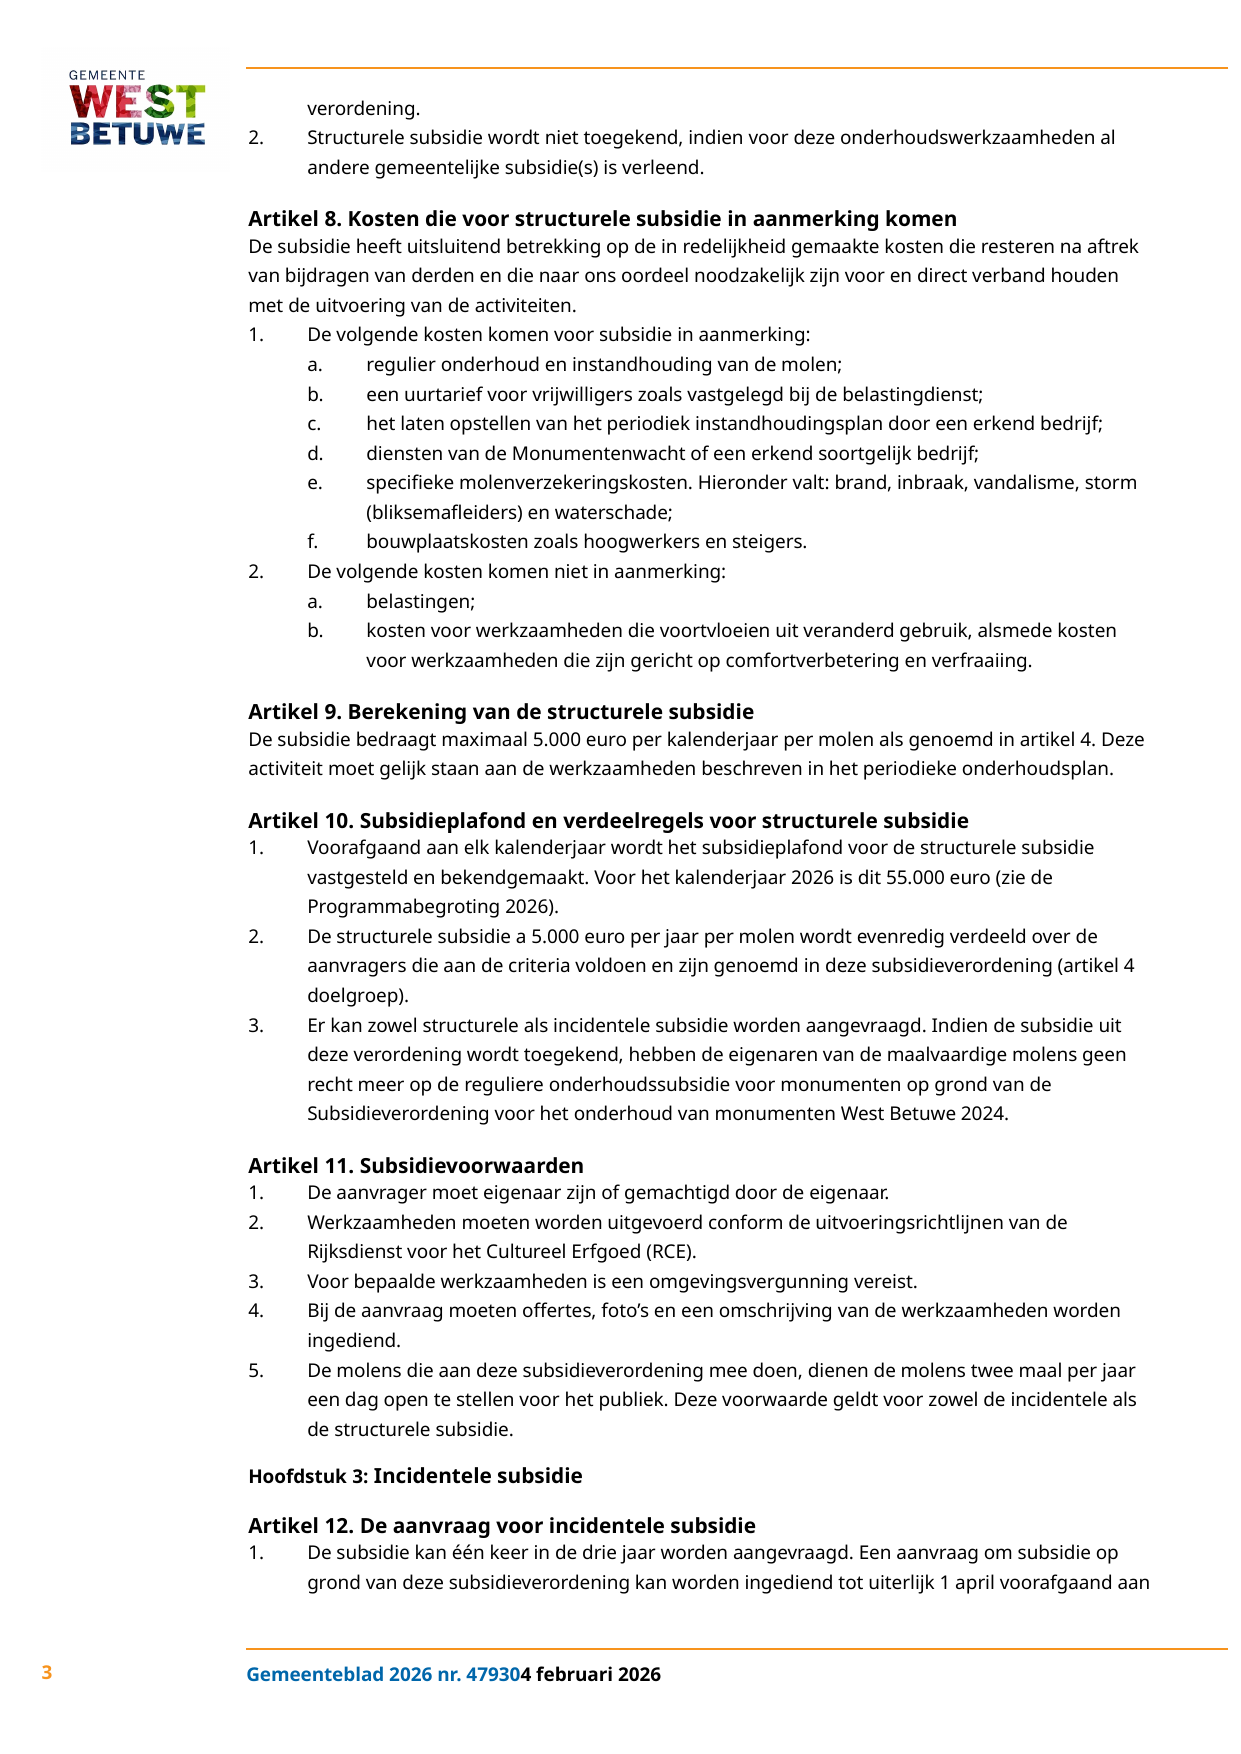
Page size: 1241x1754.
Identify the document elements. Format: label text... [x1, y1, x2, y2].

list De molens die aan deze subsidieverordening mee doen, dienen de molens twee maal per jaar een dag open te stellen voor het publiek. Deze voorwaarde geldt voor zowel de incidentele als de structurele subsidie. [248, 1357, 1152, 1442]
list bouwplaatskosten zoals hoogwerkers en steigers. [307, 529, 1152, 554]
list een uurtarief voor vrijwilligers zoals vastgelegd bij de belastingdienst; [307, 381, 1152, 406]
text Artikel 9. Berekening van de structurele subsidie [248, 697, 1152, 726]
list specifieke molenverzekeringskosten. Hieronder valt: brand, inbraak, vandalisme, storm (bliksemafleiders) en waterschade; [307, 469, 1152, 525]
text Artikel 8. Kosten die voor structurele subsidie in aanmerking komen [248, 204, 1152, 233]
text Hoofdstuk 3: Incidentele subsidie [248, 1462, 1152, 1490]
list De volgende kosten komen voor subsidie in aanmerking: [248, 322, 1152, 347]
list kosten voor werkzaamheden die voortvloeien uit veranderd gebruik, alsmede kosten voor werkzaamheden die zijn gericht op comfortverbetering en verfraaiing. [307, 617, 1152, 673]
list Er kan zowel structurele als incidentele subsidie worden aangevraagd. Indien de subsidie uit deze verordening wordt toegekend, hebben de eigenaren van de maalvaardige molens geen recht meer op de reguliere onderhoudssubsidie voor monumenten op grond van de Subsidieverordening voor het onderhoud van monumenten West Betuwe 2024. [248, 1012, 1152, 1126]
list Voorafgaand aan elk kalenderjaar wordt het subsidieplafond voor de structurele subsidie vastgesteld en bekendgemaakt. Voor het kalenderjaar 2026 is dit 55.000 euro (zie de Programmabegroting 2026). [248, 834, 1152, 919]
list Werkzaamheden moeten worden uitgevoerd conform de uitvoeringsrichtlijnen van de Rijksdienst voor het Cultureel Erfgoed (RCE). [248, 1209, 1152, 1264]
text Artikel 11. Subsidievoorwaarden [248, 1151, 1152, 1179]
list De aanvrager moet eigenaar zijn of gemachtigd door de eigenaar. [248, 1179, 1152, 1205]
list regulier onderhoud en instandhouding van de molen; [307, 351, 1152, 377]
picture [41, 47, 231, 172]
list Bij de aanvraag moeten offertes, foto’s en een omschrijving van de werkzaamheden worden ingediend. [248, 1298, 1152, 1353]
list belastingen; [307, 588, 1152, 613]
list De structurele subsidie a 5.000 euro per jaar per molen wordt evenredig verdeeld over de aanvragers die aan de criteria voldoen en zijn genoemd in deze subsidieverordening (artikel 4 doelgroep). [248, 923, 1152, 1008]
list Voor bepaalde werkzaamheden is een omgevingsvergunning vereist. [248, 1268, 1152, 1294]
list het laten opstellen van het periodiek instandhoudingsplan door een erkend bedrijf; [307, 410, 1152, 436]
text De subsidie heeft uitsluitend betrekking op de in redelijkheid gemaakte kosten die resteren na aftrek van bijdragen van derden en die naar ons oordeel noodzakelijk zijn voor en direct verband houden met de uitvoering van de activiteiten. [248, 233, 1152, 318]
text Artikel 10. Subsidieplafond en verdeelregels voor structurele subsidie [248, 806, 1152, 834]
text Artikel 12. De aanvraag voor incidentele subsidie [248, 1511, 1152, 1539]
list verordening. [248, 95, 1152, 121]
text De subsidie bedraagt maximaal 5.000 euro per kalenderjaar per molen als genoemd in artikel 4. Deze activiteit moet gelijk staan aan de werkzaamheden beschreven in het periodieke onderhoudsplan. [248, 726, 1152, 781]
list Structurele subsidie wordt niet toegekend, indien voor deze onderhoudswerkzaamheden al andere gemeentelijke subsidie(s) is verleend. [248, 124, 1152, 180]
list De subsidie kan één keer in de drie jaar worden aangevraagd. Een aanvraag om subsidie op grond van deze subsidieverordening kan worden ingediend tot uiterlijk 1 april voorafgaand aan [248, 1539, 1152, 1595]
list De volgende kosten komen niet in aanmerking: [248, 558, 1152, 584]
list diensten van de Monumentenwacht of een erkend soortgelijk bedrijf; [307, 440, 1152, 466]
